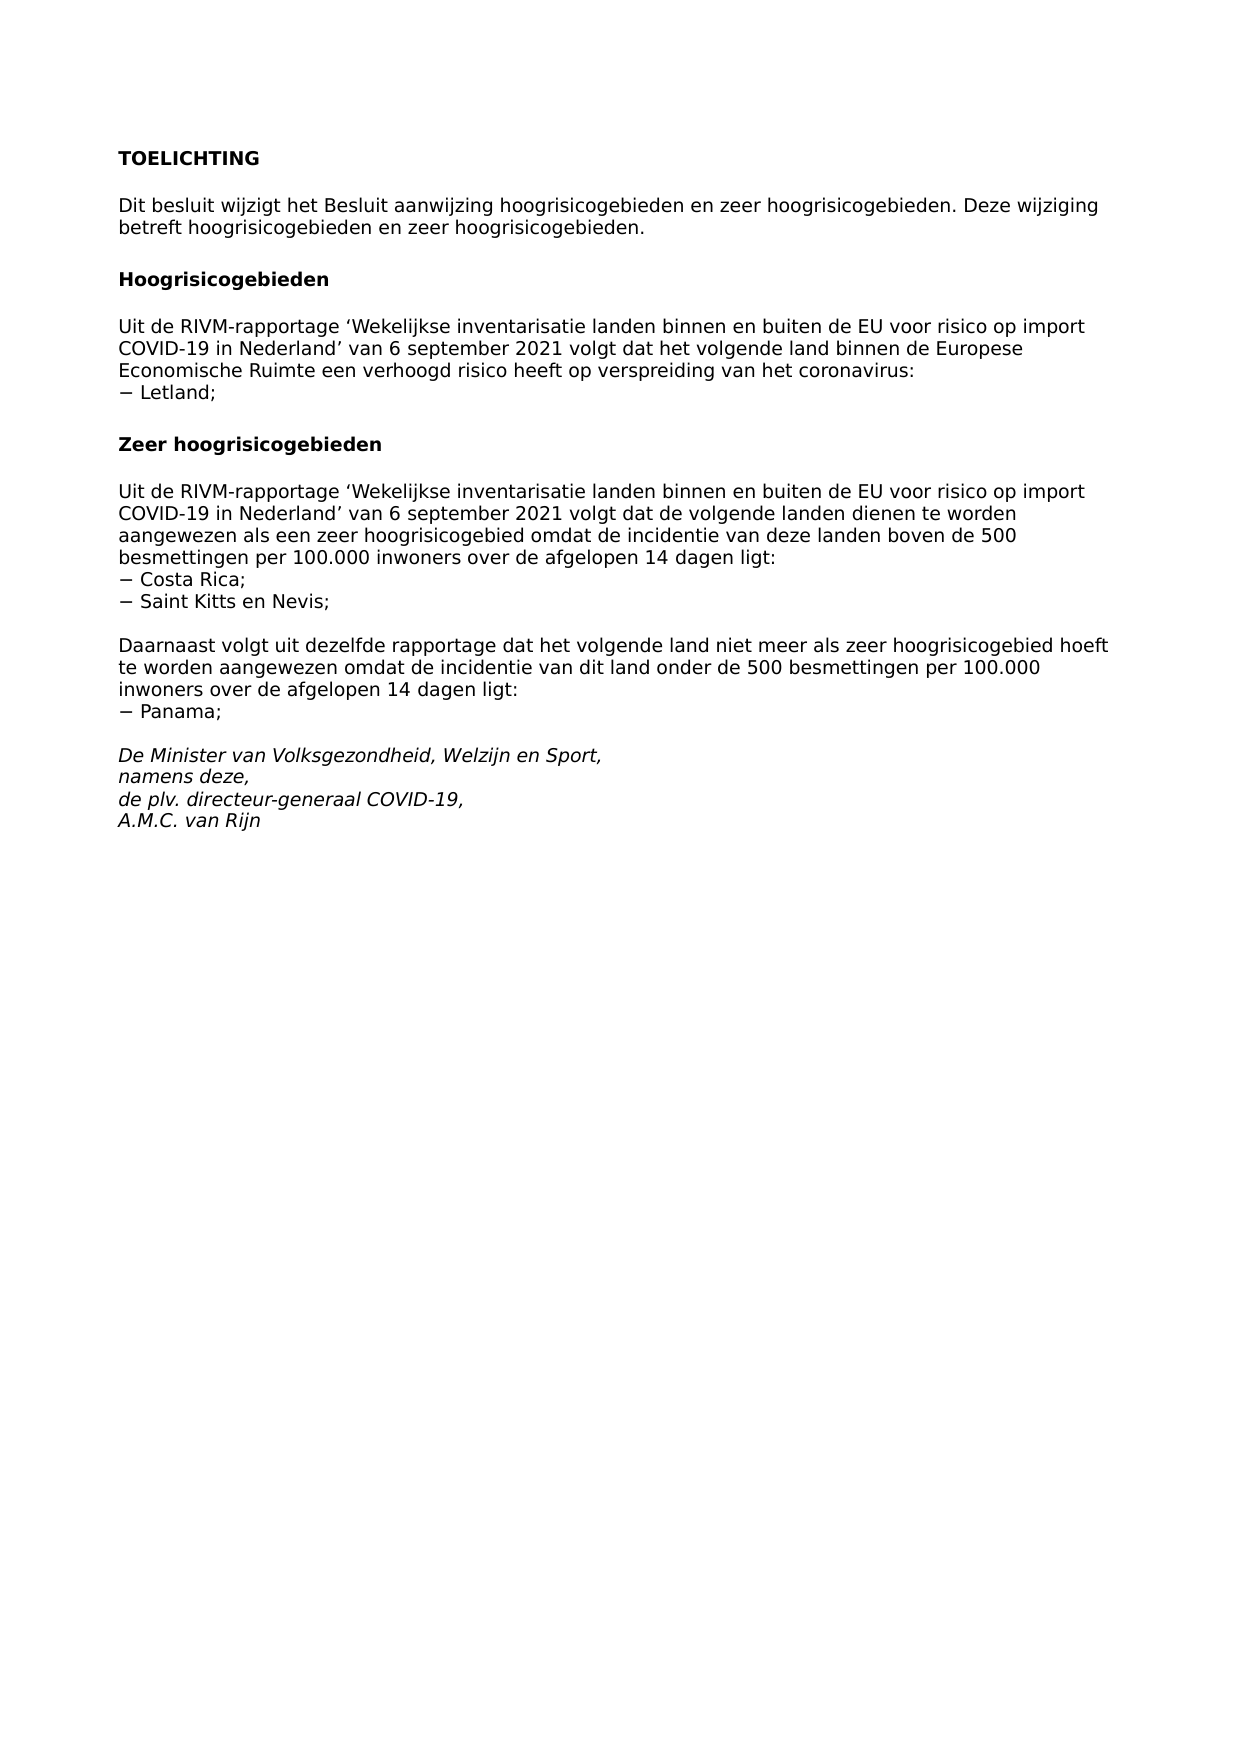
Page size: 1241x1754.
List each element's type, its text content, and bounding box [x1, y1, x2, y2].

text De Minister van Volksgezondheid, Welzijn en Sport, namens deze, de plv. directeur-generaal COVID-19, A.M.C. van Rijn [118, 744, 1122, 832]
text Dit besluit wijzigt het Besluit aanwijzing hoogrisicogebieden en zeer hoogrisicogebieden. Deze wijziging betreft hoogrisicogebieden en zeer hoogrisicogebieden. [118, 195, 1122, 239]
text Uit de RIVM-rapportage ‘Wekelijkse inventarisatie landen binnen en buiten de EU voor risico op import COVID-19 in Nederland’ van 6 september 2021 volgt dat het volgende land binnen de Europese Economische Ruimte een verhoogd risico heeft op verspreiding van het coronavirus: [118, 316, 1122, 382]
text − Panama; [118, 701, 1122, 723]
text − Costa Rica; [118, 569, 1122, 591]
text Uit de RIVM-rapportage ‘Wekelijkse inventarisatie landen binnen en buiten de EU voor risico op import COVID-19 in Nederland’ van 6 september 2021 volgt dat de volgende landen dienen te worden aangewezen als een zeer hoogrisicogebied omdat de incidentie van deze landen boven de 500 besmettingen per 100.000 inwoners over de afgelopen 14 dagen ligt: [118, 481, 1122, 569]
subtitle TOELICHTING [118, 148, 1122, 170]
text Daarnaast volgt uit dezelfde rapportage dat het volgende land niet meer als zeer hoogrisicogebied hoeft te worden aangewezen omdat de incidentie van dit land onder de 500 besmettingen per 100.000 inwoners over de afgelopen 14 dagen ligt: [118, 635, 1122, 701]
subtitle Hoogrisicogebieden [118, 269, 1122, 291]
text − Saint Kitts en Nevis; [118, 591, 1122, 613]
subtitle Zeer hoogrisicogebieden [118, 434, 1122, 456]
text − Letland; [118, 382, 1122, 404]
